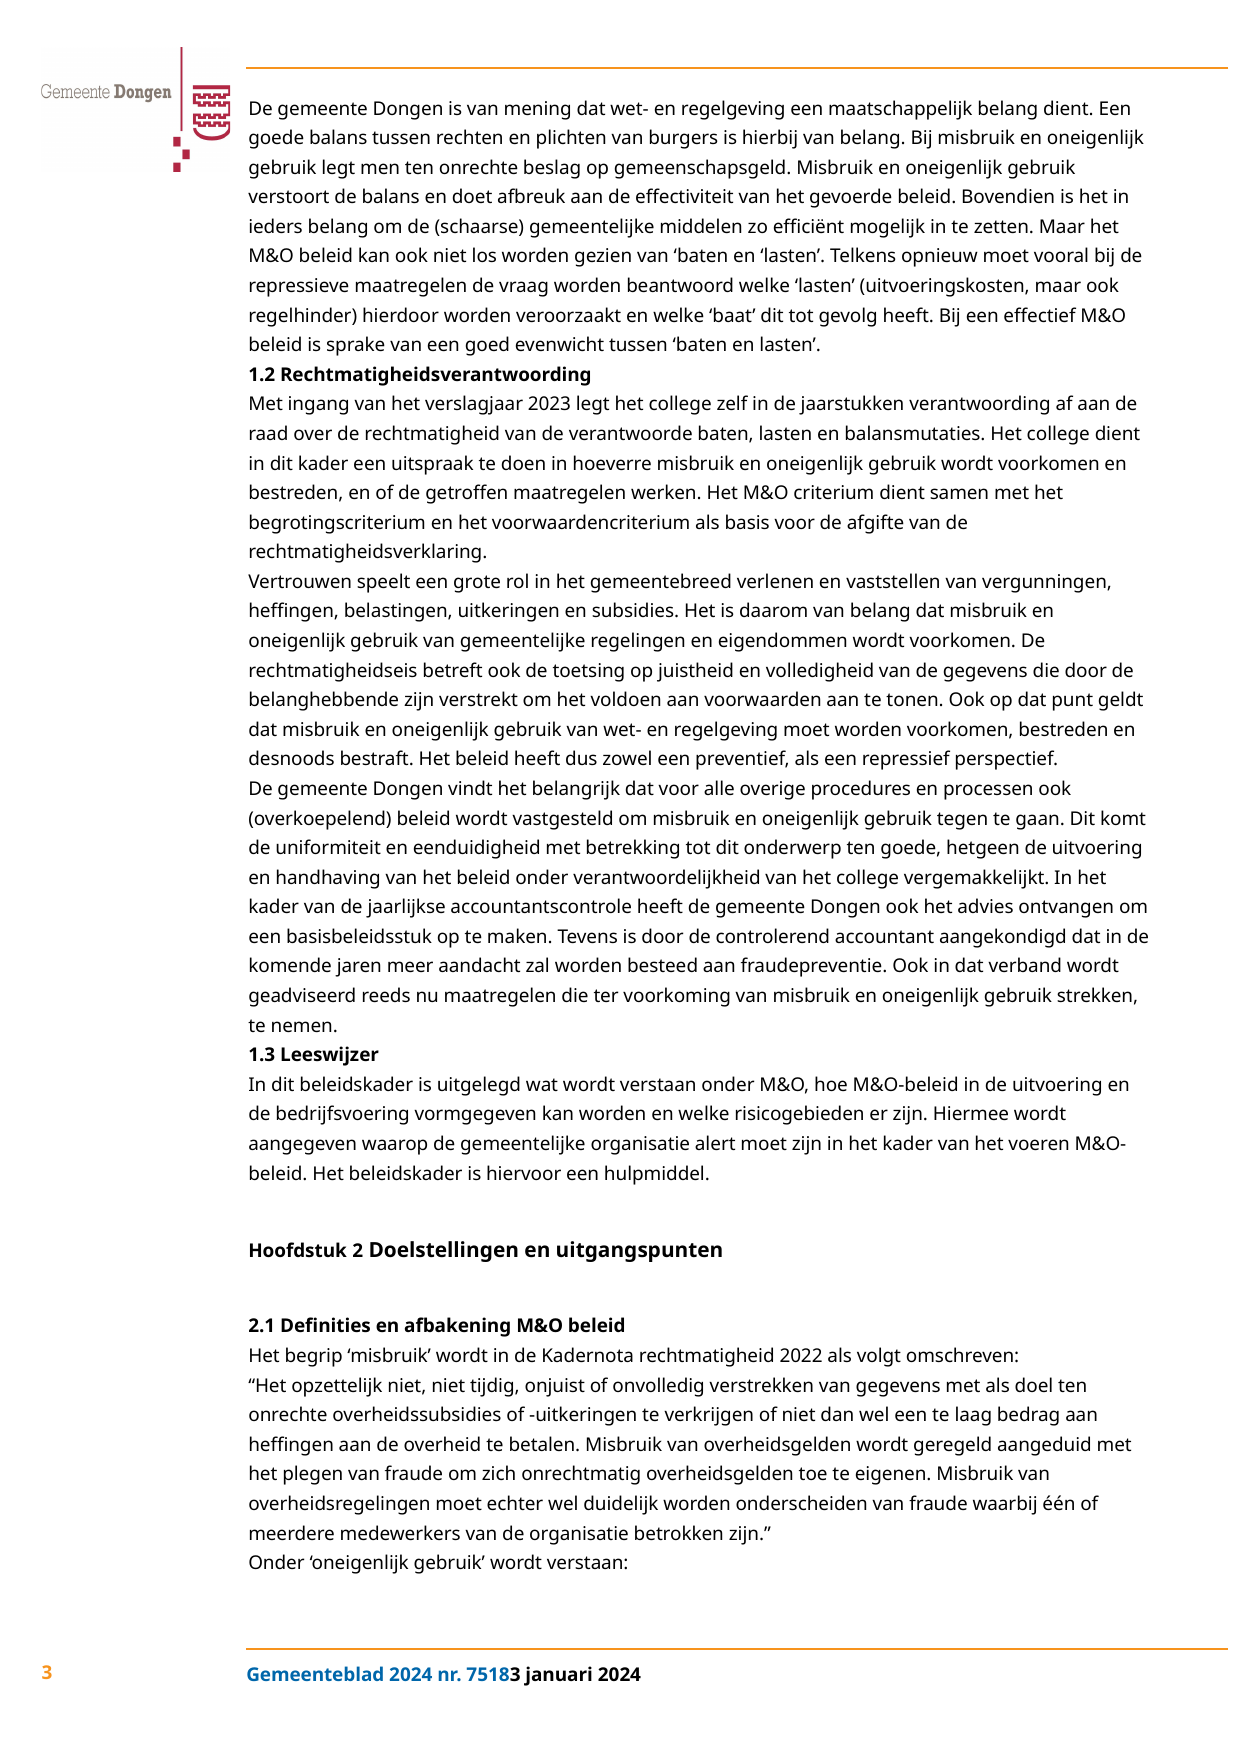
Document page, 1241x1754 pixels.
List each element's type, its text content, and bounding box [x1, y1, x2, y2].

text “Het opzettelijk niet, niet tijdig, onjuist of onvolledig verstrekken van gegevens met als doel ten onrechte overheidssubsidies of -uitkeringen te verkrijgen of niet dan wel een te laag bedrag aan heffingen aan de overheid te betalen. Misbruik van overheidsgelden wordt geregeld aangeduid met het plegen van fraude om zich onrechtmatig overheidsgelden toe te eigenen. Misbruik van overheidsregelingen moet echter wel duidelijk worden onderscheiden van fraude waarbij één of meerdere medewerkers van de organisatie betrokken zijn.” [248, 1372, 1152, 1546]
text In dit beleidskader is uitgelegd wat wordt verstaan onder M&O, hoe M&O-beleid in de uitvoering en de bedrijfsvoering vormgegeven kan worden en welke risicogebieden er zijn. Hiermee wordt aangegeven waarop de gemeentelijke organisatie alert moet zijn in het kader van het voeren M&O-beleid. Het beleidskader is hiervoor een hulpmiddel. [248, 1071, 1152, 1186]
text 1.3 Leeswijzer [248, 1041, 1152, 1067]
text 1.2 Rechtmatigheidsverantwoording [248, 361, 1152, 387]
text Onder ‘oneigenlijk gebruik’ wordt verstaan: [248, 1549, 1152, 1575]
text 2.1 Definities en afbakening M&O beleid [248, 1313, 1152, 1338]
text Het begrip ‘misbruik’ wordt in de Kadernota rechtmatigheid 2022 als volgt omschreven: [248, 1342, 1152, 1368]
text De gemeente Dongen vindt het belangrijk dat voor alle overige procedures en processen ook (overkoepelend) beleid wordt vastgesteld om misbruik en oneigenlijk gebruik tegen te gaan. Dit komt de uniformiteit en eenduidigheid met betrekking tot dit onderwerp ten goede, hetgeen de uitvoering en handhaving van het beleid onder verantwoordelijkheid van het college vergemakkelijkt. In het kader van de jaarlijkse accountantscontrole heeft de gemeente Dongen ook het advies ontvangen om een basisbeleidsstuk op te maken. Tevens is door de controlerend accountant aangekondigd dat in de komende jaren meer aandacht zal worden besteed aan fraudepreventie. Ook in dat verband wordt geadviseerd reeds nu maatregelen die ter voorkoming van misbruik en oneigenlijk gebruik strekken, te nemen. [248, 775, 1152, 1038]
text Vertrouwen speelt een grote rol in het gemeentebreed verlenen en vaststellen van vergunningen, heffingen, belastingen, uitkeringen en subsidies. Het is daarom van belang dat misbruik en oneigenlijk gebruik van gemeentelijke regelingen en eigendommen wordt voorkomen. De rechtmatigheidseis betreft ook de toetsing op juistheid en volledigheid van de gegevens die door de belanghebbende zijn verstrekt om het voldoen aan voorwaarden aan te tonen. Ook op dat punt geldt dat misbruik en oneigenlijk gebruik van wet- en regelgeving moet worden voorkomen, bestreden en desnoods bestraft. Het beleid heeft dus zowel een preventief, als een repressief perspectief. [248, 568, 1152, 771]
text De gemeente Dongen is van mening dat wet- en regelgeving een maatschappelijk belang dient. Een goede balans tussen rechten en plichten van burgers is hierbij van belang. Bij misbruik en oneigenlijk gebruik legt men ten onrechte beslag op gemeenschapsgeld. Misbruik en oneigenlijk gebruik verstoort de balans en doet afbreuk aan de effectiviteit van het gevoerde beleid. Bovendien is het in ieders belang om de (schaarse) gemeentelijke middelen zo efficiënt mogelijk in te zetten. Maar het M&O beleid kan ook niet los worden gezien van ‘baten en ‘lasten’. Telkens opnieuw moet vooral bij de repressieve maatregelen de vraag worden beantwoord welke ‘lasten’ (uitvoeringskosten, maar ook regelhinder) hierdoor worden veroorzaakt en welke ‘baat’ dit tot gevolg heeft. Bij een effectief M&O beleid is sprake van een goed evenwicht tussen ‘baten en lasten’. [248, 95, 1152, 357]
text Hoofdstuk 2 Doelstellingen en uitgangspunten [248, 1235, 1152, 1263]
text Met ingang van het verslagjaar 2023 legt het college zelf in de jaarstukken verantwoording af aan de raad over de rechtmatigheid van de verantwoorde baten, lasten en balansmutaties. Het college dient in dit kader een uitspraak te doen in hoeverre misbruik en oneigenlijk gebruik wordt voorkomen en bestreden, en of de getroffen maatregelen werken. Het M&O criterium dient samen met het begrotingscriterium en het voorwaardencriterium als basis voor de afgifte van de rechtmatigheidsverklaring. [248, 391, 1152, 564]
picture [41, 47, 231, 172]
